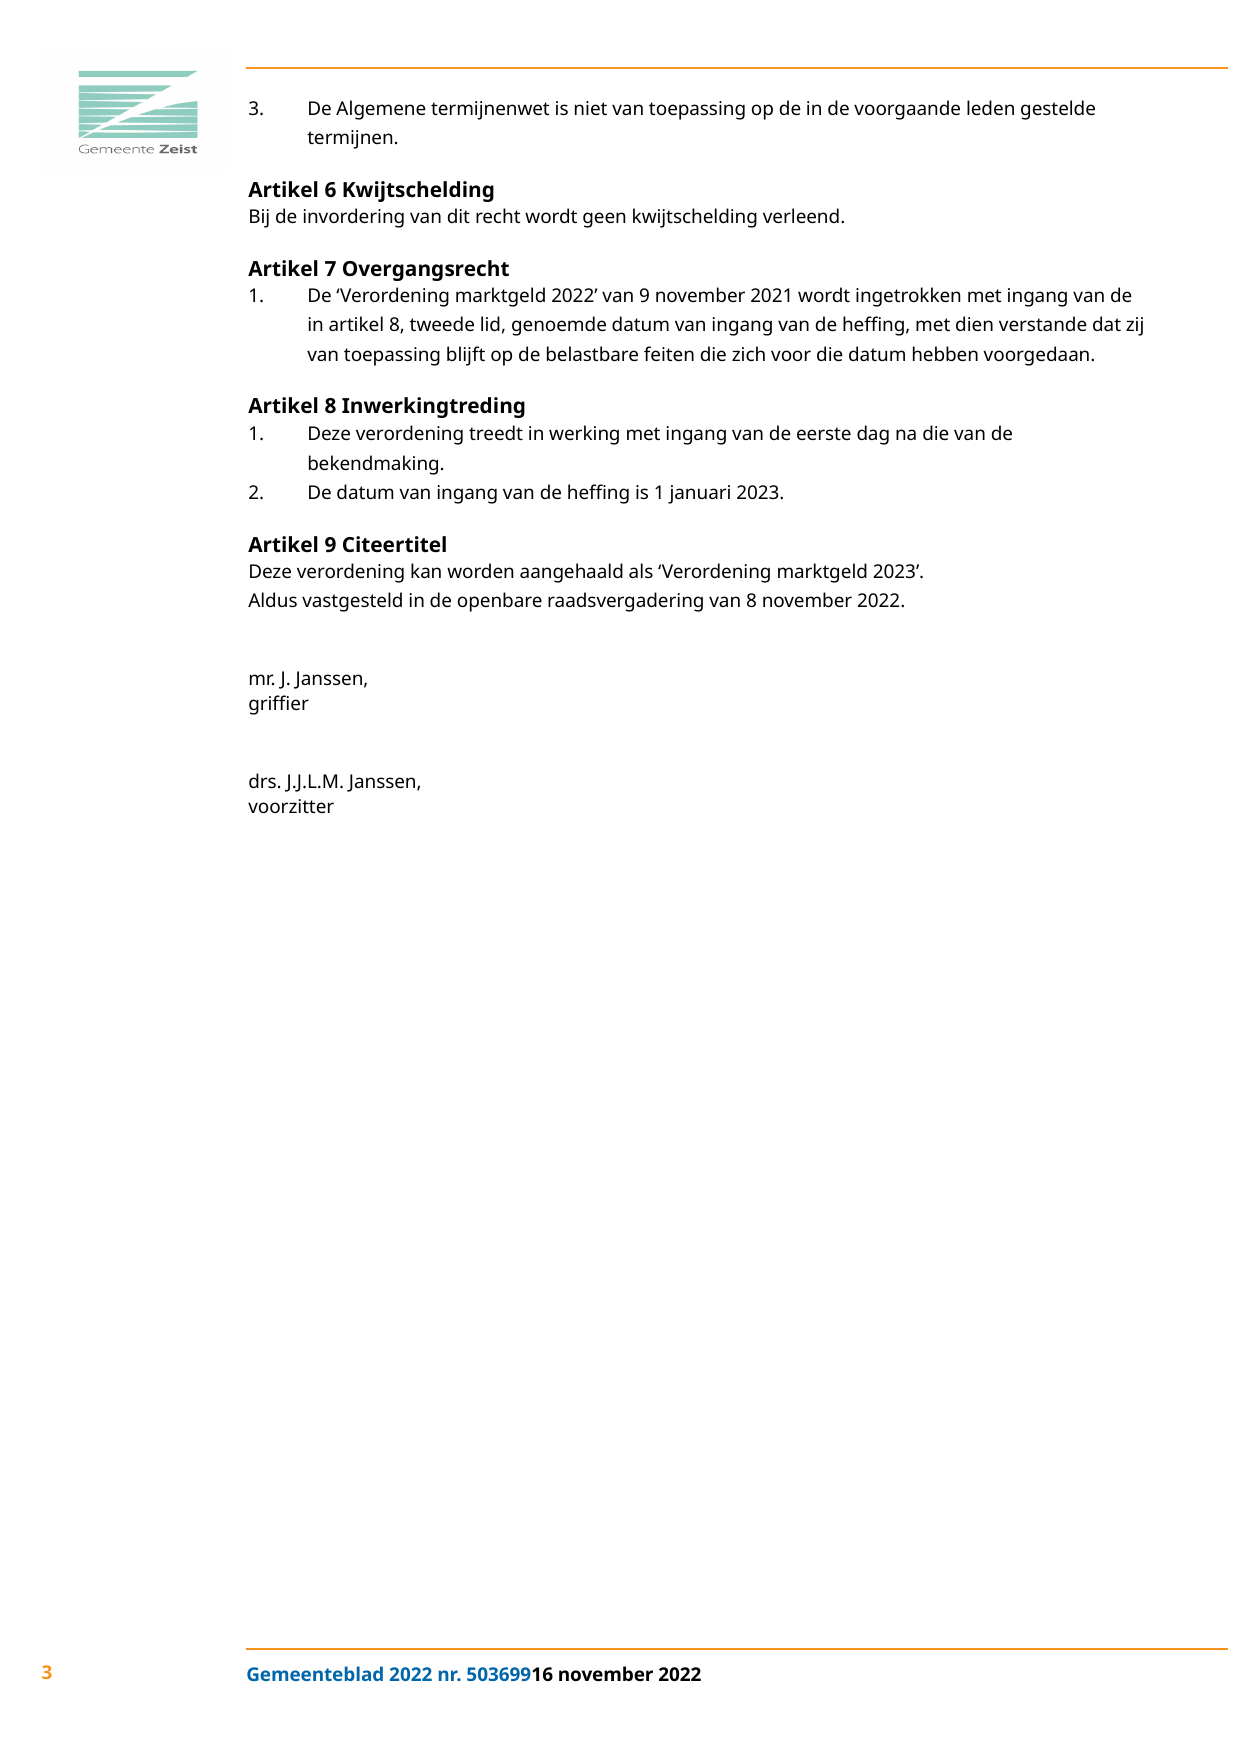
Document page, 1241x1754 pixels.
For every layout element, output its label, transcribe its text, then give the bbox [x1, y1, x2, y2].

text Artikel 8 Inwerkingtreding [248, 392, 1152, 420]
text mr. J. Janssen, [248, 665, 1152, 691]
text griffier [248, 691, 1152, 716]
list De ‘Verordening marktgeld 2022’ van 9 november 2021 wordt ingetrokken met ingang van de in artikel 8, tweede lid, genoemde datum van ingang van de heffing, met dien verstande dat zij van toepassing blijft op de belastbare feiten die zich voor die datum hebben voorgedaan. [248, 282, 1152, 367]
list De Algemene termijnenwet is niet van toepassing op de in de voorgaande leden gestelde termijnen. [248, 95, 1152, 150]
text Artikel 9 Citeertitel [248, 530, 1152, 558]
picture [41, 47, 231, 172]
text Bij de invordering van dit recht wordt geen kwijtschelding verleend. [248, 203, 1152, 229]
text Artikel 7 Overgangsrecht [248, 254, 1152, 282]
list De datum van ingang van de heffing is 1 januari 2023. [248, 479, 1152, 505]
text voorzitter [248, 793, 1152, 819]
list Deze verordening treedt in werking met ingang van de eerste dag na die van de bekendmaking. [248, 420, 1152, 475]
text Deze verordening kan worden aangehaald als ‘Verordening marktgeld 2023’. [248, 558, 1152, 584]
text drs. J.J.L.M. Janssen, [248, 768, 1152, 793]
text Artikel 6 Kwijtschelding [248, 175, 1152, 203]
text Aldus vastgesteld in de openbare raadsvergadering van 8 november 2022. [248, 588, 1152, 613]
